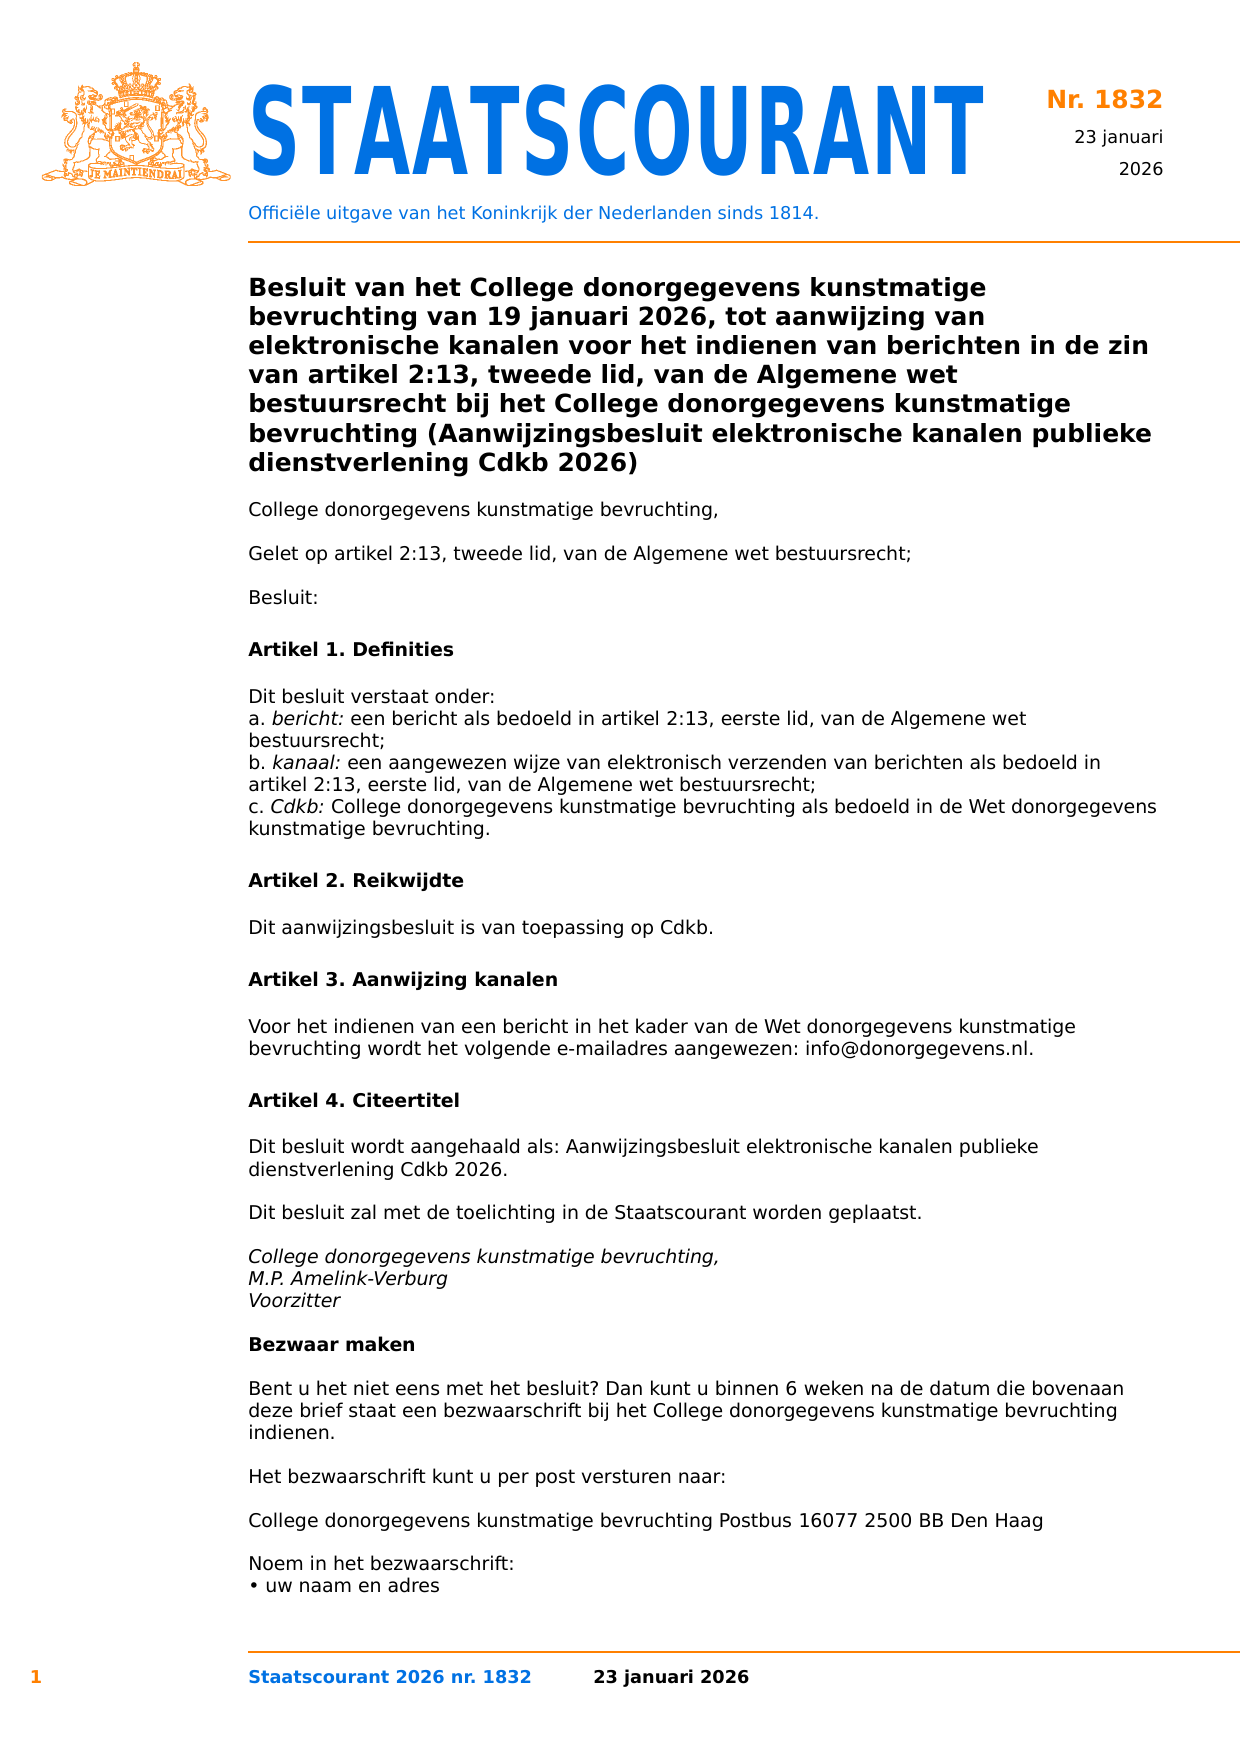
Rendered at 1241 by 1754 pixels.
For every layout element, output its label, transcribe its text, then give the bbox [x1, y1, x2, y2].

table_header [25, 62, 248, 241]
table_cell 2026 [998, 153, 1240, 203]
text c. Cdkb: College donorgegevens kunstmatige bevruchting als bedoeld in de Wet donorgegevens kunstmatige bevruchting. [248, 796, 1163, 839]
text College donorgegevens kunstmatige bevruchting Postbus 16077 2500 BB Den Haag [248, 1509, 1163, 1531]
table_cell 23 januari [998, 121, 1240, 153]
subtitle Artikel 1. Definities [248, 639, 1163, 661]
text a. bericht: een bericht als bedoeld in artikel 2:13, eerste lid, van de Algemene wet bestuursrecht; [248, 708, 1163, 752]
text Bent u het niet eens met het besluit? Dan kunt u binnen 6 weken na de datum die bovenaan deze brief staat een bezwaarschrift bij het College donorgegevens kunstmatige bevruchting indienen. [248, 1378, 1163, 1444]
text Dit besluit zal met de toelichting in de Staatscourant worden geplaatst. [248, 1202, 1163, 1224]
text College donorgegevens kunstmatige bevruchting, [248, 499, 1163, 521]
text Bezwaar maken [248, 1334, 1163, 1356]
text Voor het indienen van een bericht in het kader van de Wet donorgegevens kunstmatige bevruchting wordt het volgende e-mailadres aangewezen: info@donorgegevens.nl. [248, 1016, 1163, 1059]
picture [41, 62, 231, 186]
table_header STAATSCOURANT [248, 62, 998, 203]
text Dit aanwijzingsbesluit is van toepassing op Cdkb. [248, 917, 1163, 938]
text Het bezwaarschrift kunt u per post versturen naar: [248, 1466, 1163, 1488]
subtitle Artikel 4. Citeertitel [248, 1089, 1163, 1111]
text Noem in het bezwaarschrift: [248, 1553, 1163, 1575]
text Gelet op artikel 2:13, tweede lid, van de Algemene wet bestuursrecht; [248, 543, 1163, 565]
text Dit besluit verstaat onder: [248, 686, 1163, 708]
text • uw naam en adres [248, 1575, 1163, 1597]
table_header Nr. 1832 [998, 62, 1240, 121]
text Dit besluit wordt aangehaald als: Aanwijzingsbesluit elektronische kanalen publieke dienstverlening Cdkb 2026. [248, 1136, 1163, 1180]
text College donorgegevens kunstmatige bevruchting, M.P. Amelink-Verburg Voorzitter [248, 1246, 1163, 1312]
subtitle Besluit van het College donorgegevens kunstmatige bevruchting van 19 januari 2026, tot aanwijzing van elektronische kanalen voor het indienen van berichten in de zin van artikel 2:13, tweede lid, van de Algemene wet bestuursrecht bij het College donorgegevens kunstmatige bevruchting (Aanwijzingsbesluit elektronische kanalen publieke dienstverlening Cdkb 2026) [248, 273, 1163, 477]
table_cell Officiële uitgave van het Koninkrijk der Nederlanden sinds 1814. [248, 203, 1240, 241]
text b. kanaal: een aangewezen wijze van elektronisch verzenden van berichten als bedoeld in artikel 2:13, eerste lid, van de Algemene wet bestuursrecht; [248, 752, 1163, 796]
text Besluit: [248, 587, 1163, 609]
subtitle Artikel 3. Aanwijzing kanalen [248, 968, 1163, 991]
subtitle Artikel 2. Reikwijdte [248, 869, 1163, 892]
